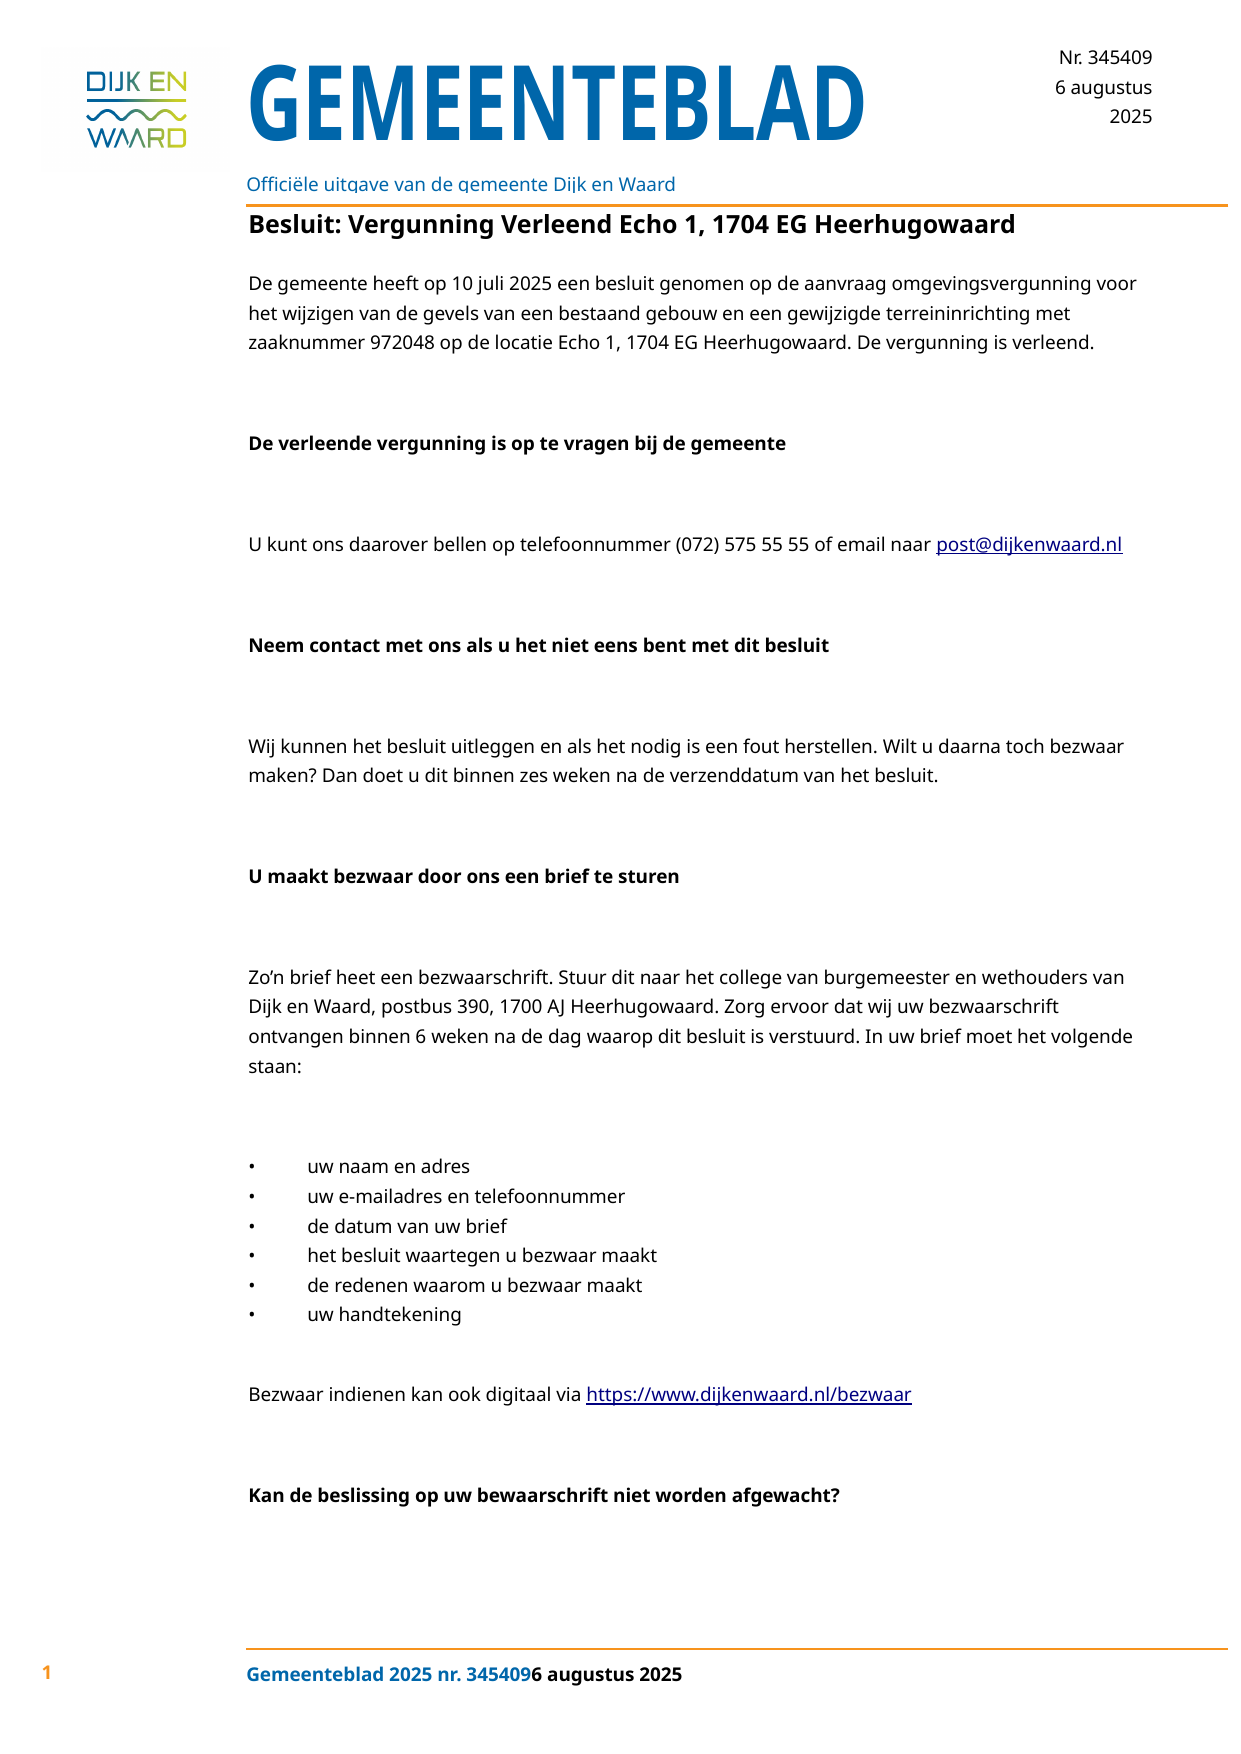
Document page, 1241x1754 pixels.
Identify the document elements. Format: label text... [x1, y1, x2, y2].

text Kan de beslissing op uw bewaarschrift niet worden afgewacht? [248, 1482, 1152, 1508]
text Besluit: Vergunning Verleend Echo 1, 1704 EG Heerhugowaard [248, 207, 1152, 241]
text Neem contact met ons als u het niet eens bent met dit besluit [248, 632, 1152, 658]
text Bezwaar indienen kan ook digitaal via https://www.dijkenwaard.nl/bezwaar [248, 1382, 1152, 1407]
text De verleende vergunning is op te vragen bij de gemeente [248, 430, 1152, 456]
list de datum van uw brief [248, 1213, 1152, 1238]
list uw handtekening [248, 1302, 1152, 1327]
list uw e-mailadres en telefoonnummer [248, 1183, 1152, 1209]
list de redenen waarom u bezwaar maakt [248, 1272, 1152, 1298]
text De gemeente heeft op 10 juli 2025 een besluit genomen op de aanvraag omgevingsvergunning voor het wijzigen van de gevels van een bestaand gebouw en een gewijzigde terreininrichting met zaaknummer 972048 op de locatie Echo 1, 1704 EG Heerhugowaard. De vergunning is verleend. [248, 270, 1152, 355]
text U kunt ons daarover bellen op telefoonnummer (072) 575 55 55 of email naar post@dijkenwaard.nl [248, 531, 1152, 557]
picture [41, 47, 231, 172]
text Zo’n brief heet een bezwaarschrift. Stuur dit naar het college van burgemeester en wethouders van Dijk en Waard, postbus 390, 1700 AJ Heerhugowaard. Zorg ervoor dat wij uw bezwaarschrift ontvangen binnen 6 weken na de dag waarop dit besluit is verstuurd. In uw brief moet het volgende staan: [248, 964, 1152, 1078]
list uw naam en adres [248, 1154, 1152, 1179]
text U maakt bezwaar door ons een brief te sturen [248, 863, 1152, 889]
text Wij kunnen het besluit uitleggen en als het nodig is een fout herstellen. Wilt u daarna toch bezwaar maken? Dan doet u dit binnen zes weken na de verzenddatum van het besluit. [248, 733, 1152, 788]
list het besluit waartegen u bezwaar maakt [248, 1242, 1152, 1268]
